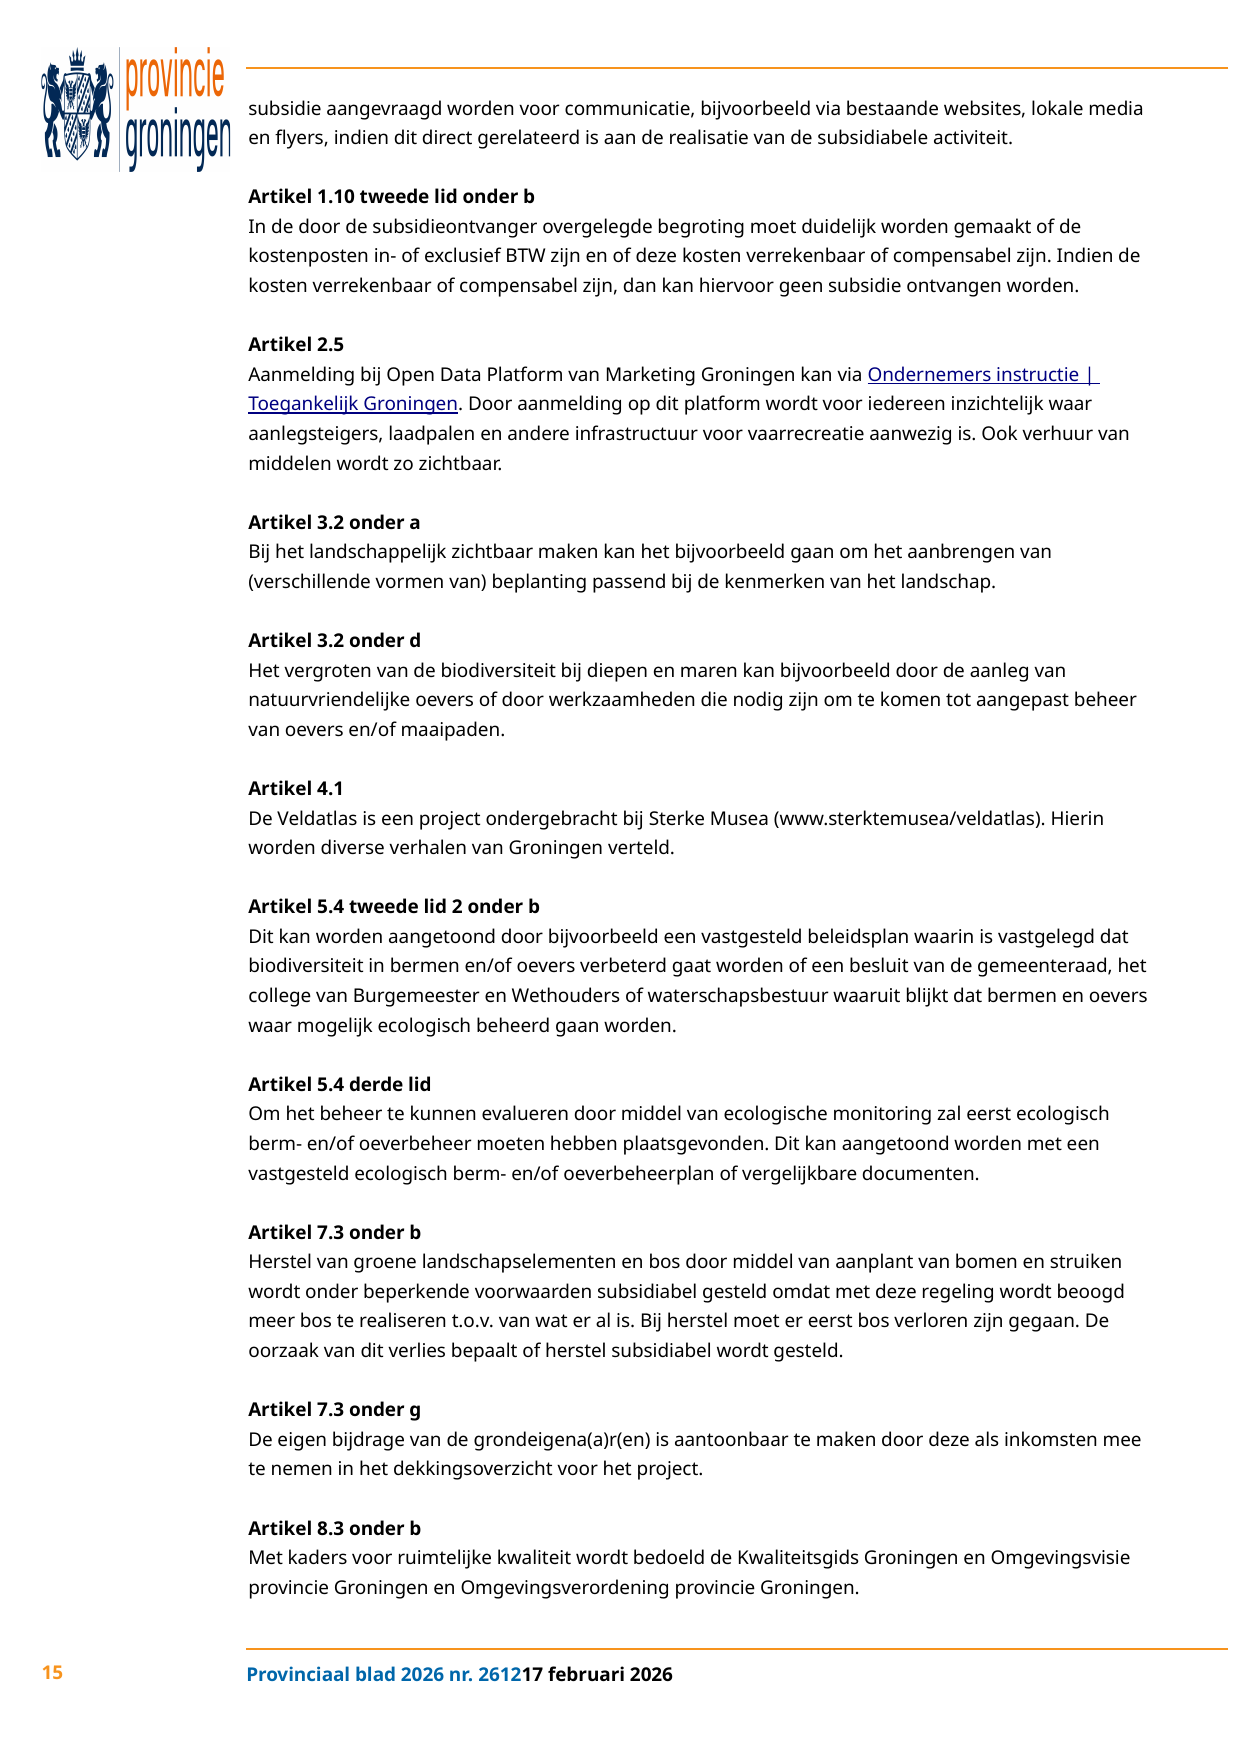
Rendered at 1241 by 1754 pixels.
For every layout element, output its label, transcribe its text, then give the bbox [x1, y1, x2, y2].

text Herstel van groene landschapselementen en bos door middel van aanplant van bomen en struiken wordt onder beperkende voorwaarden subsidiabel gesteld omdat met deze regeling wordt beoogd meer bos te realiseren t.o.v. van wat er al is. Bij herstel moet er eerst bos verloren zijn gegaan. De oorzaak van dit verlies bepaalt of herstel subsidiabel wordt gesteld. [248, 1248, 1152, 1363]
text Artikel 4.1 [248, 775, 1152, 801]
text Bij het landschappelijk zichtbaar maken kan het bijvoorbeeld gaan om het aanbrengen van (verschillende vormen van) beplanting passend bij de kenmerken van het landschap. [248, 538, 1152, 594]
text Artikel 1.10 tweede lid onder b [248, 183, 1152, 209]
text Artikel 5.4 derde lid [248, 1071, 1152, 1097]
picture [41, 47, 231, 172]
text Aanmelding bij Open Data Platform van Marketing Groningen kan via Ondernemers instructie | Toegankelijk Groningen. Door aanmelding op dit platform wordt voor iedereen inzichtelijk waar aanlegsteigers, laadpalen en andere infrastructuur voor vaarrecreatie aanwezig is. Ook verhuur van middelen wordt zo zichtbaar. [248, 361, 1152, 476]
text Artikel 3.2 onder a [248, 509, 1152, 535]
text Artikel 7.3 onder g [248, 1396, 1152, 1422]
text Artikel 5.4 tweede lid 2 onder b [248, 893, 1152, 919]
text Met kaders voor ruimtelijke kwaliteit wordt bedoeld de Kwaliteitsgids Groningen en Omgevingsvisie provincie Groningen en Omgevingsverordening provincie Groningen. [248, 1544, 1152, 1600]
text Het vergroten van de biodiversiteit bij diepen en maren kan bijvoorbeeld door de aanleg van natuurvriendelijke oevers of door werkzaamheden die nodig zijn om te komen tot aangepast beheer van oevers en/of maaipaden. [248, 657, 1152, 742]
text Om het beheer te kunnen evalueren door middel van ecologische monitoring zal eerst ecologisch berm- en/of oeverbeheer moeten hebben plaatsgevonden. Dit kan aangetoond worden met een vastgesteld ecologisch berm- en/of oeverbeheerplan of vergelijkbare documenten. [248, 1101, 1152, 1186]
text Artikel 8.3 onder b [248, 1515, 1152, 1541]
text In de door de subsidieontvanger overgelegde begroting moet duidelijk worden gemaakt of de kostenposten in- of exclusief BTW zijn en of deze kosten verrekenbaar of compensabel zijn. Indien de kosten verrekenbaar of compensabel zijn, dan kan hiervoor geen subsidie ontvangen worden. [248, 213, 1152, 298]
text Artikel 7.3 onder b [248, 1219, 1152, 1245]
text Dit kan worden aangetoond door bijvoorbeeld een vastgesteld beleidsplan waarin is vastgelegd dat biodiversiteit in bermen en/of oevers verbeterd gaat worden of een besluit van de gemeenteraad, het college van Burgemeester en Wethouders of waterschapsbestuur waaruit blijkt dat bermen en oevers waar mogelijk ecologisch beheerd gaan worden. [248, 923, 1152, 1038]
text De eigen bijdrage van de grondeigena(a)r(en) is aantoonbaar te maken door deze als inkomsten mee te nemen in het dekkingsoverzicht voor het project. [248, 1426, 1152, 1481]
text De Veldatlas is een project ondergebracht bij Sterke Musea (www.sterktemusea/veldatlas). Hierin worden diverse verhalen van Groningen verteld. [248, 805, 1152, 860]
text Artikel 3.2 onder d [248, 627, 1152, 653]
text subsidie aangevraagd worden voor communicatie, bijvoorbeeld via bestaande websites, lokale media en flyers, indien dit direct gerelateerd is aan de realisatie van de subsidiabele activiteit. [248, 95, 1152, 150]
text Artikel 2.5 [248, 331, 1152, 357]
